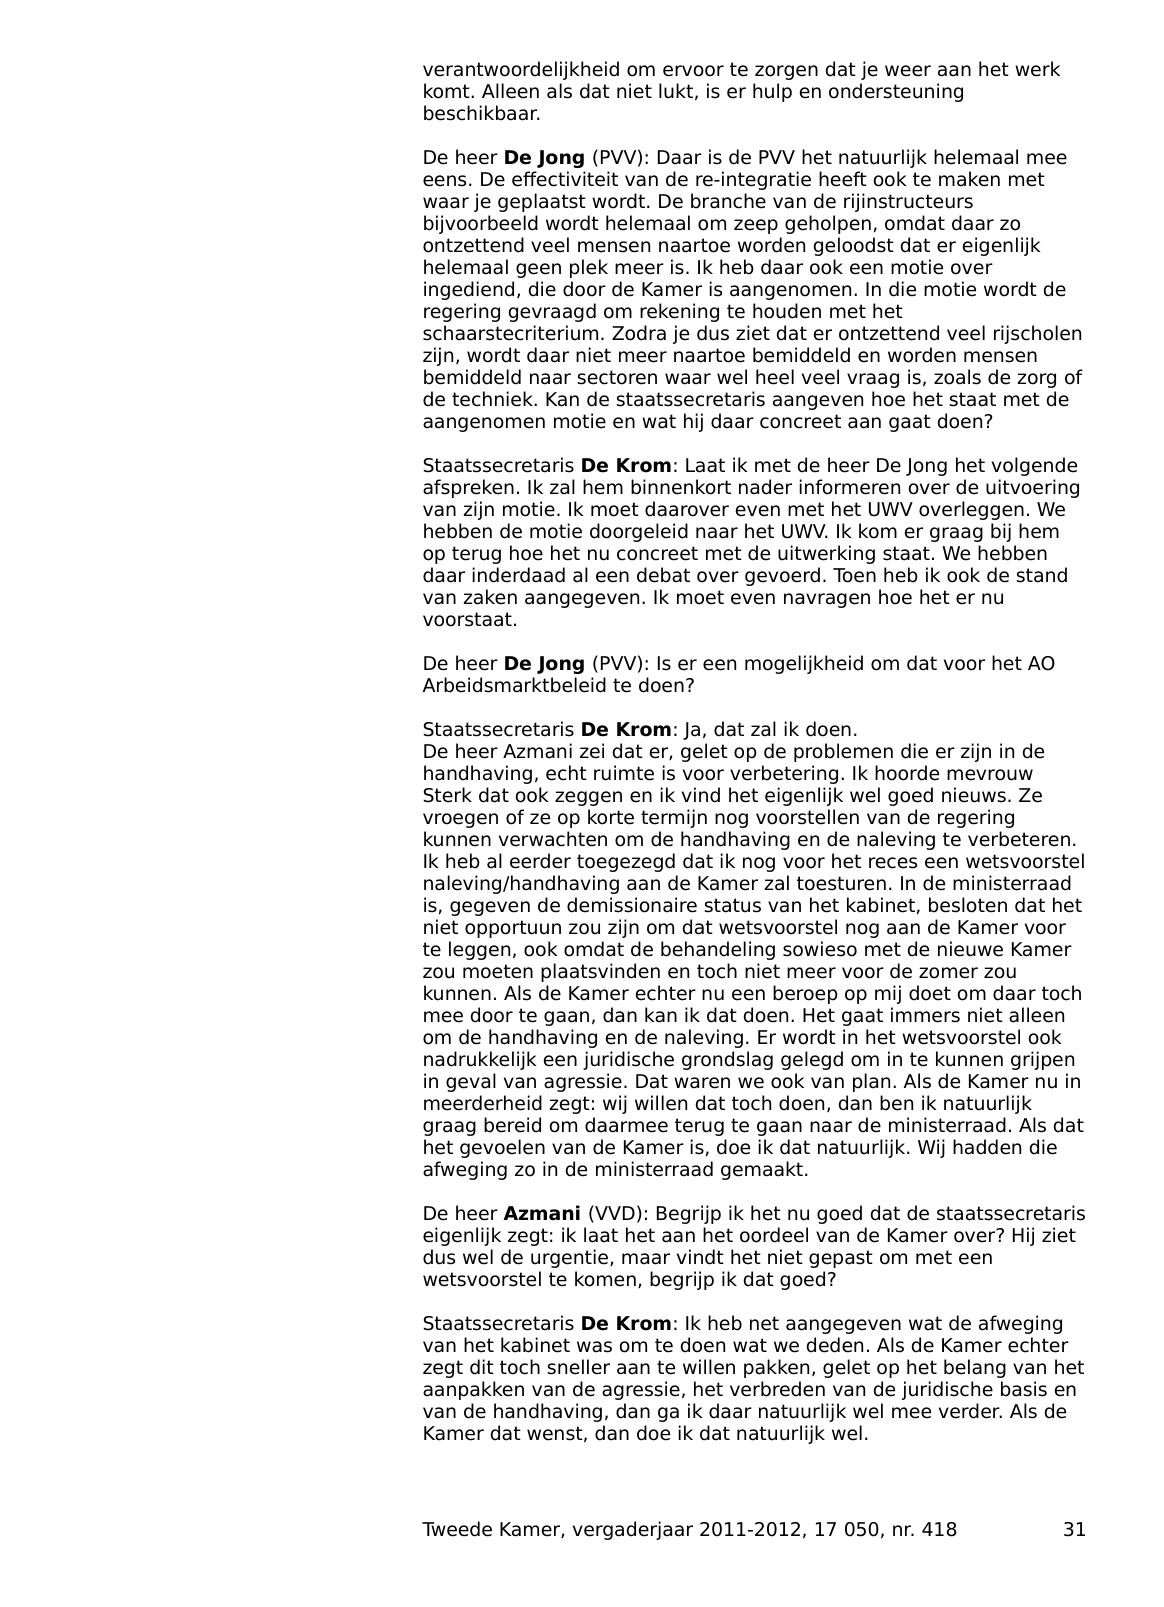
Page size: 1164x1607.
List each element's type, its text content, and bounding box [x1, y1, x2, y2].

text De heer Azmani (VVD): Begrijp ik het nu goed dat de staatssecretaris eigenlijk zegt: ik laat het aan het oordeel van de Kamer over? Hij ziet dus wel de urgentie, maar vindt het niet gepast om met een wetsvoorstel te komen, begrijp ik dat goed? [422, 1203, 1087, 1291]
text De heer De Jong (PVV): Daar is de PVV het natuurlijk helemaal mee eens. De effectiviteit van de re-integratie heeft ook te maken met waar je geplaatst wordt. De branche van de rijinstructeurs bijvoorbeeld wordt helemaal om zeep geholpen, omdat daar zo ontzettend veel mensen naartoe worden geloodst dat er eigenlijk helemaal geen plek meer is. Ik heb daar ook een motie over ingediend, die door de Kamer is aangenomen. In die motie wordt de regering gevraagd om rekening te houden met het schaarstecriterium. Zodra je dus ziet dat er ontzettend veel rijscholen zijn, wordt daar niet meer naartoe bemiddeld en worden mensen bemiddeld naar sectoren waar wel heel veel vraag is, zoals de zorg of de techniek. Kan de staatssecretaris aangeven hoe het staat met de aangenomen motie en wat hij daar concreet aan gaat doen? [422, 147, 1087, 433]
text De heer Azmani zei dat er, gelet op de problemen die er zijn in de handhaving, echt ruimte is voor verbetering. Ik hoorde mevrouw Sterk dat ook zeggen en ik vind het eigenlijk wel goed nieuws. Ze vroegen of ze op korte termijn nog voorstellen van de regering kunnen verwachten om de handhaving en de naleving te verbeteren. Ik heb al eerder toegezegd dat ik nog voor het reces een wetsvoorstel naleving/handhaving aan de Kamer zal toesturen. In de ministerraad is, gegeven de demissionaire status van het kabinet, besloten dat het niet opportuun zou zijn om dat wetsvoorstel nog aan de Kamer voor te leggen, ook omdat de behandeling sowieso met de nieuwe Kamer zou moeten plaatsvinden en toch niet meer voor de zomer zou kunnen. Als de Kamer echter nu een beroep op mij doet om daar toch mee door te gaan, dan kan ik dat doen. Het gaat immers niet alleen om de handhaving en de naleving. Er wordt in het wetsvoorstel ook nadrukkelijk een juridische grondslag gelegd om in te kunnen grijpen in geval van agressie. Dat waren we ook van plan. Als de Kamer nu in meerderheid zegt: wij willen dat toch doen, dan ben ik natuurlijk graag bereid om daarmee terug te gaan naar de ministerraad. Als dat het gevoelen van de Kamer is, doe ik dat natuurlijk. Wij hadden die afweging zo in de ministerraad gemaakt. [422, 741, 1087, 1181]
text Staatssecretaris De Krom: Ik heb net aangegeven wat de afweging van het kabinet was om te doen wat we deden. Als de Kamer echter zegt dit toch sneller aan te willen pakken, gelet op het belang van het aanpakken van de agressie, het verbreden van de juridische basis en van de handhaving, dan ga ik daar natuurlijk wel mee verder. Als de Kamer dat wenst, dan doe ik dat natuurlijk wel. [422, 1313, 1087, 1445]
text Staatssecretaris De Krom: Ja, dat zal ik doen. [422, 719, 1087, 741]
text Staatssecretaris De Krom: Laat ik met de heer De Jong het volgende afspreken. Ik zal hem binnenkort nader informeren over de uitvoering van zijn motie. Ik moet daarover even met het UWV overleggen. We hebben de motie doorgeleid naar het UWV. Ik kom er graag bij hem op terug hoe het nu concreet met de uitwerking staat. We hebben daar inderdaad al een debat over gevoerd. Toen heb ik ook de stand van zaken aangegeven. Ik moet even navragen hoe het er nu voorstaat. [422, 455, 1087, 631]
text De heer De Jong (PVV): Is er een mogelijkheid om dat voor het AO Arbeidsmarktbeleid te doen? [422, 653, 1087, 697]
text verantwoordelijkheid om ervoor te zorgen dat je weer aan het werk komt. Alleen als dat niet lukt, is er hulp en ondersteuning beschikbaar. [422, 59, 1087, 125]
